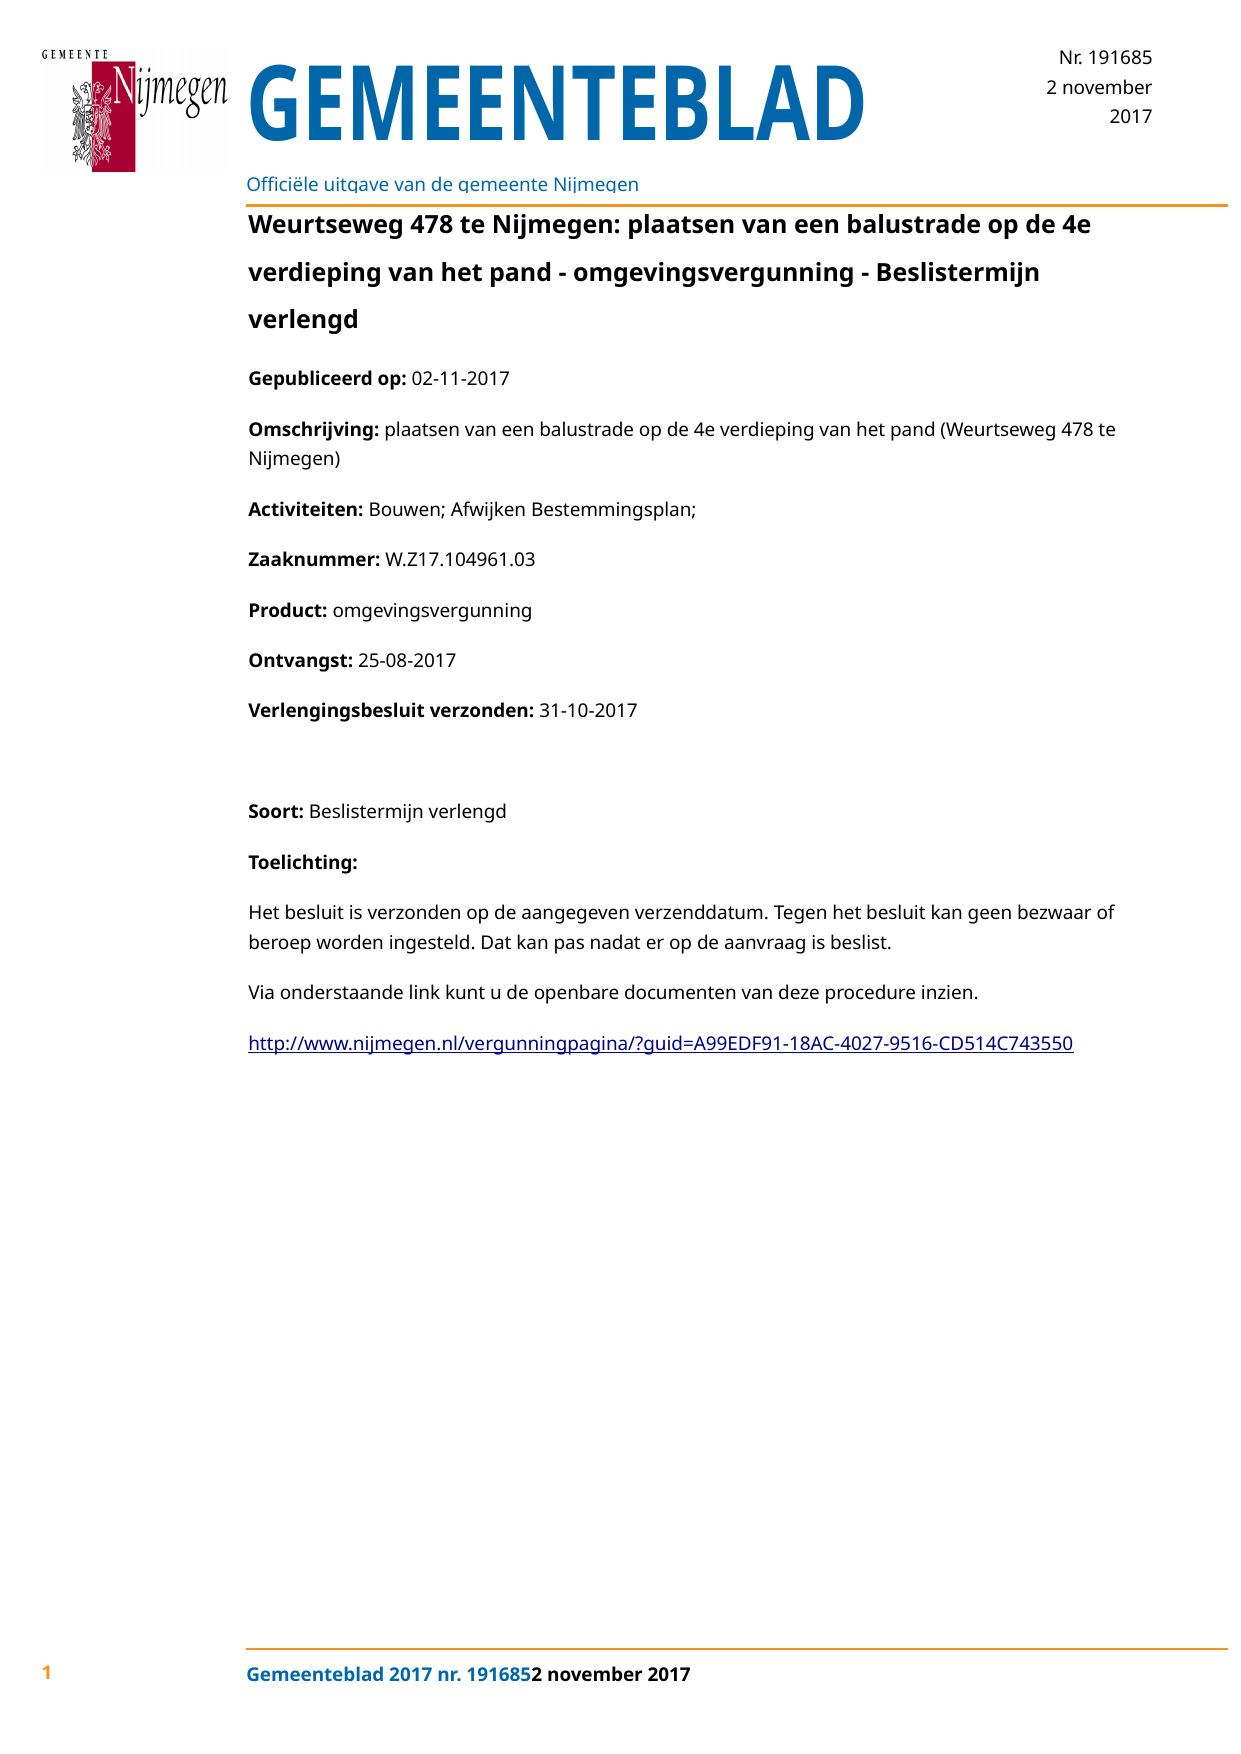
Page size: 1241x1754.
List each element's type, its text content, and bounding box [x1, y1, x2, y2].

text Gepubliceerd op: 02-11-2017 [248, 366, 1152, 391]
text Weurtseweg 478 te Nijmegen: plaatsen van een balustrade op de 4e verdieping van het pand - omgevingsvergunning - Beslistermijn verlengd [248, 207, 1152, 336]
text Zaaknummer: W.Z17.104961.03 [248, 546, 1152, 572]
text Verlengingsbesluit verzonden: 31-10-2017 [248, 698, 1152, 723]
picture [41, 47, 231, 172]
text http://www.nijmegen.nl/vergunningpagina/?guid=A99EDF91-18AC-4027-9516-CD514C743550 [248, 1030, 1152, 1055]
text Omschrijving: plaatsen van een balustrade op de 4e verdieping van het pand (Weurtseweg 478 te Nijmegen) [248, 416, 1152, 471]
text Product: omgevingsvergunning [248, 597, 1152, 622]
text Het besluit is verzonden op de aangegeven verzenddatum. Tegen het besluit kan geen bezwaar of beroep worden ingesteld. Dat kan pas nadat er op de aanvraag is beslist. [248, 899, 1152, 954]
text Activiteiten: Bouwen; Afwijken Bestemmingsplan; [248, 496, 1152, 522]
text Soort: Beslistermijn verlengd [248, 798, 1152, 824]
text Toelichting: [248, 849, 1152, 874]
text Via onderstaande link kunt u de openbare documenten van deze procedure inzien. [248, 979, 1152, 1005]
text Ontvangst: 25-08-2017 [248, 647, 1152, 673]
